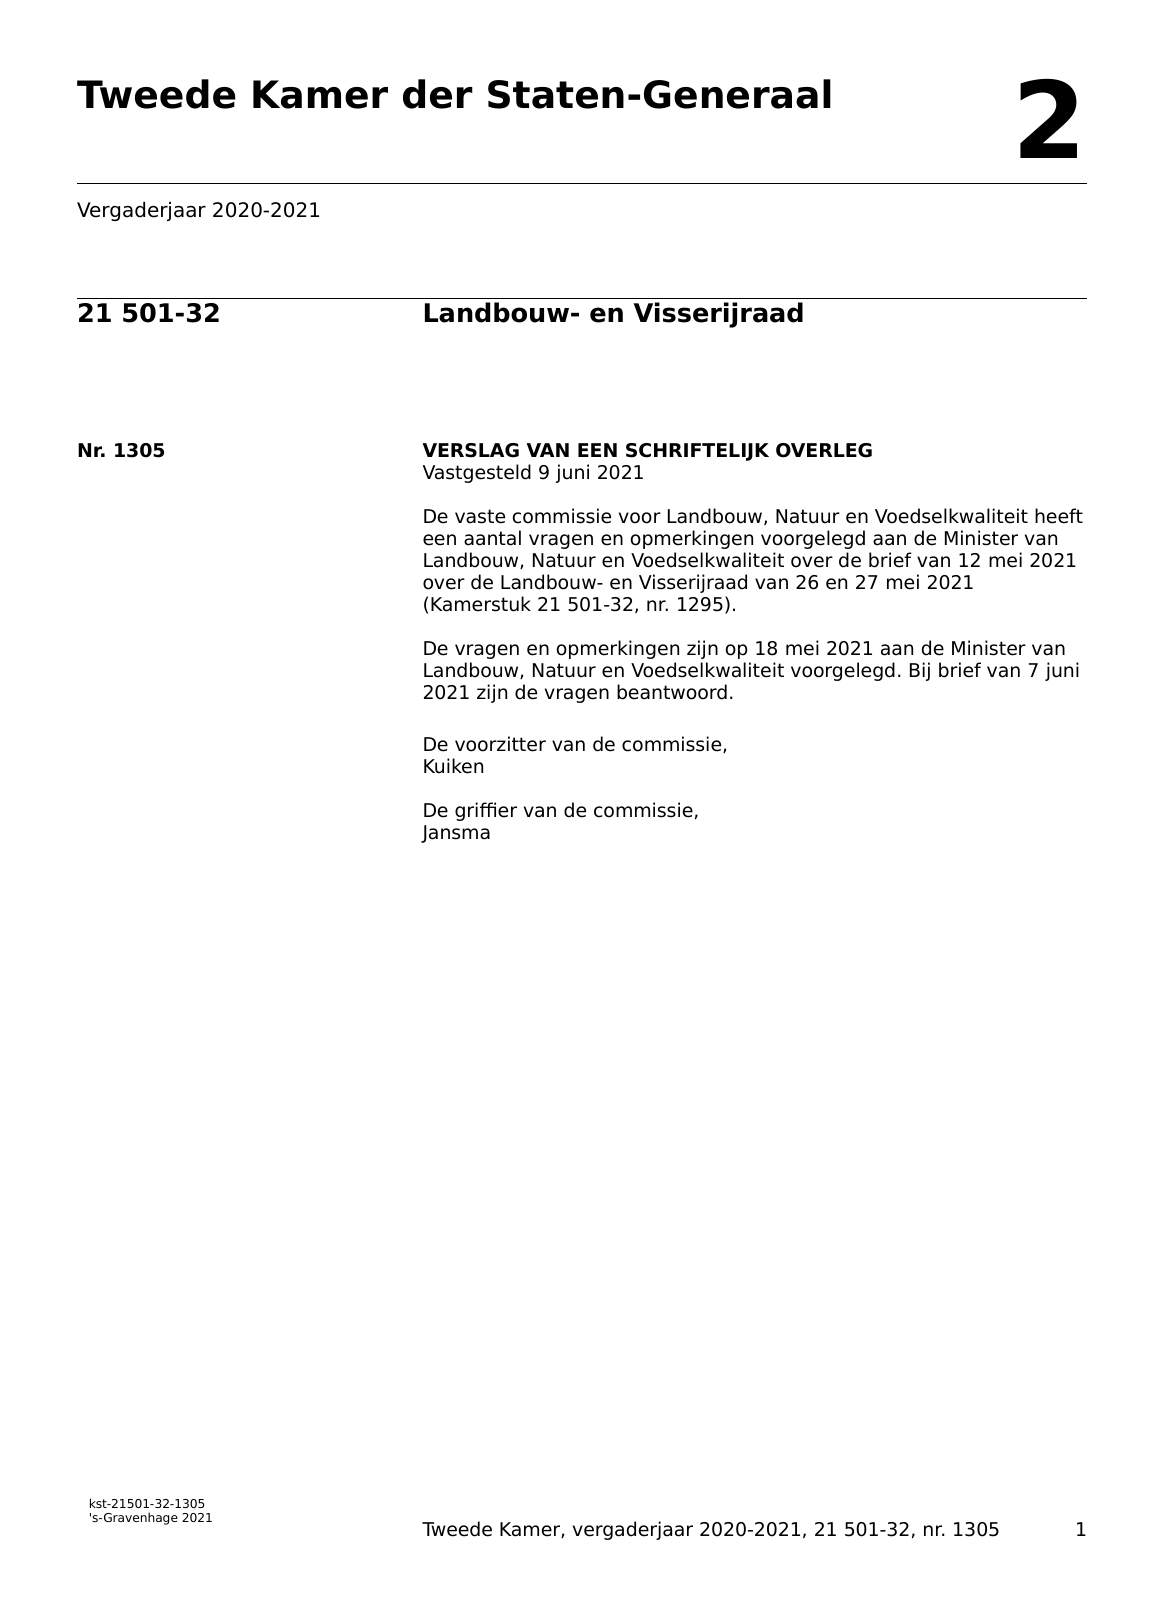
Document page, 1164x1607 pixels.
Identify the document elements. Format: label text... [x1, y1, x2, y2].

text De vragen en opmerkingen zijn op 18 mei 2021 aan de Minister van Landbouw, Natuur en Voedselkwaliteit voorgelegd. Bij brief van 7 juni 2021 zijn de vragen beantwoord. [422, 638, 1087, 704]
text De voorzitter van de commissie, Kuiken [422, 734, 1087, 778]
table_header 2 [886, 59, 1087, 183]
text De vaste commissie voor Landbouw, Natuur en Voedselkwaliteit heeft een aantal vragen en opmerkingen voorgelegd aan de Minister van Landbouw, Natuur en Voedselkwaliteit over de brief van 12 mei 2021 over de Landbouw- en Visserijraad van 26 en 27 mei 2021 (Kamerstuk 21 501-32, nr. 1295). [422, 506, 1087, 616]
subtitle Nr. 1305 VERSLAG VAN EEN SCHRIFTELIJK OVERLEG [77, 440, 1087, 462]
text 's-Gravenhage 2021 [88, 1511, 323, 1525]
table_header Tweede Kamer der Staten-Generaal [77, 59, 886, 183]
subtitle 21 501-32 Landbouw- en Visserijraad [77, 299, 1087, 329]
table_cell Vergaderjaar 2020-2021 [77, 184, 1087, 298]
text De griffier van de commissie, Jansma [422, 800, 1087, 844]
text kst-21501-32-1305 [88, 1497, 323, 1511]
text Vastgesteld 9 juni 2021 [422, 462, 1087, 484]
